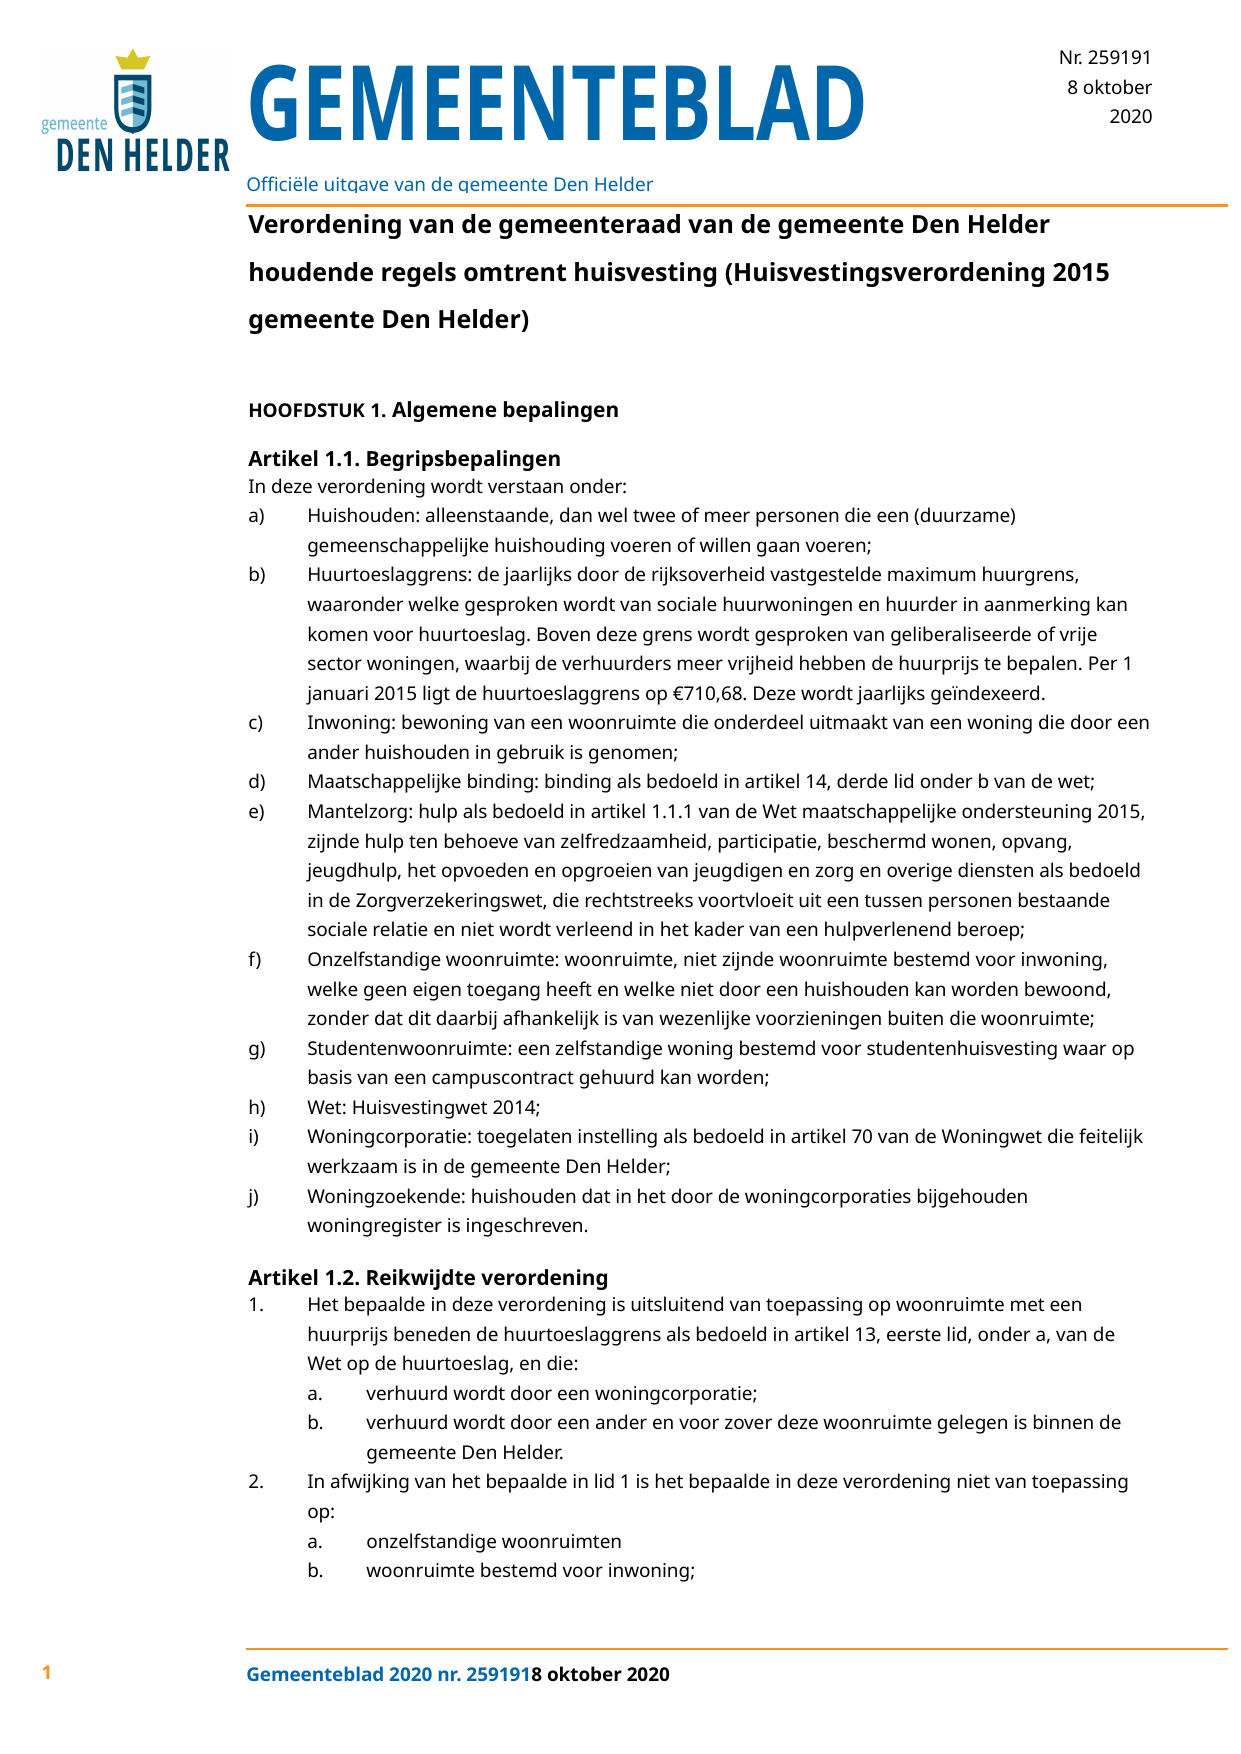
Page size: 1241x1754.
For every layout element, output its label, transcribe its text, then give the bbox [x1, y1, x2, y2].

list Mantelzorg: hulp als bedoeld in artikel 1.1.1 van de Wet maatschappelijke ondersteuning 2015, zijnde hulp ten behoeve van zelfredzaamheid, participatie, beschermd wonen, opvang, jeugdhulp, het opvoeden en opgroeien van jeugdigen en zorg en overige diensten als bedoeld in de Zorgverzekeringswet, die rechtstreeks voortvloeit uit een tussen personen bestaande sociale relatie en niet wordt verleend in het kader van een hulpverlenend beroep; [248, 798, 1152, 942]
picture [130, 157, 135, 172]
list Studentenwoonruimte: een zelfstandige woning bestemd voor studentenhuisvesting waar op basis van een campuscontract gehuurd kan worden; [248, 1035, 1152, 1090]
list Het bepaalde in deze verordening is uitsluitend van toepassing op woonruimte met een huurprijs beneden de huurtoeslaggrens als bedoeld in artikel 13, eerste lid, onder a, van de Wet op de huurtoeslag, en die: [248, 1291, 1152, 1376]
picture [41, 47, 231, 172]
list Woningzoekende: huishouden dat in het door de woningcorporaties bijgehouden woningregister is ingeschreven. [248, 1183, 1152, 1238]
text Verordening van de gemeenteraad van de gemeente Den Helder houdende regels omtrent huisvesting (Huisvestingsverordening 2015 gemeente Den Helder) [248, 207, 1152, 336]
list verhuurd wordt door een woningcorporatie; [307, 1380, 1152, 1406]
picture [220, 160, 224, 172]
list Wet: Huisvestingwet 2014; [248, 1094, 1152, 1120]
list woonruimte bestemd voor inwoning; [307, 1557, 1152, 1583]
text Artikel 1.2. Reikwijdte verordening [248, 1263, 1152, 1291]
text HOOFDSTUK 1. Algemene bepalingen [248, 395, 1152, 423]
list Inwoning: bewoning van een woonruimte die onderdeel uitmaakt van een woning die door een ander huishouden in gebruik is genomen; [248, 709, 1152, 765]
list Woningcorporatie: toegelaten instelling als bedoeld in artikel 70 van de Woningwet die feitelijk werkzaam is in de gemeente Den Helder; [248, 1124, 1152, 1179]
picture [182, 144, 187, 165]
picture [63, 144, 68, 165]
list Maatschappelijke binding: binding als bedoeld in artikel 14, derde lid onder b van de wet; [248, 769, 1152, 794]
list verhuurd wordt door een ander en voor zover deze woonruimte gelegen is binnen de gemeente Den Helder. [307, 1409, 1152, 1465]
list In afwijking van het bepaalde in lid 1 is het bepaalde in deze verordening niet van toepassing op: [248, 1469, 1152, 1524]
list Huurtoeslaggrens: de jaarlijks door de rijksoverheid vastgestelde maximum huurgrens, waaronder welke gesproken wordt van sociale huurwoningen en huurder in aanmerking kan komen voor huurtoeslag. Boven deze grens wordt gesproken van geliberaliseerde of vrije sector woningen, waarbij de verhuurders meer vrijheid hebben de huurprijs te bepalen. Per 1 januari 2015 ligt de huurtoeslaggrens op €710,68. Deze wordt jaarlijks geïndexeerd. [248, 562, 1152, 706]
list Huishouden: alleenstaande, dan wel twee of meer personen die een (duurzame) gemeenschappelijke huishouding voeren of willen gaan voeren; [248, 502, 1152, 558]
text In deze verordening wordt verstaan onder: [248, 473, 1152, 498]
list Onzelfstandige woonruimte: woonruimte, niet zijnde woonruimte bestemd voor inwoning, welke geen eigen toegang heeft en welke niet door een huishouden kan worden bewoond, zonder dat dit daarbij afhankelijk is van wezenlijke voorzieningen buiten die woonruimte; [248, 946, 1152, 1031]
picture [100, 154, 106, 172]
list onzelfstandige woonruimten [307, 1528, 1152, 1554]
text Artikel 1.1. Begripsbepalingen [248, 444, 1152, 473]
